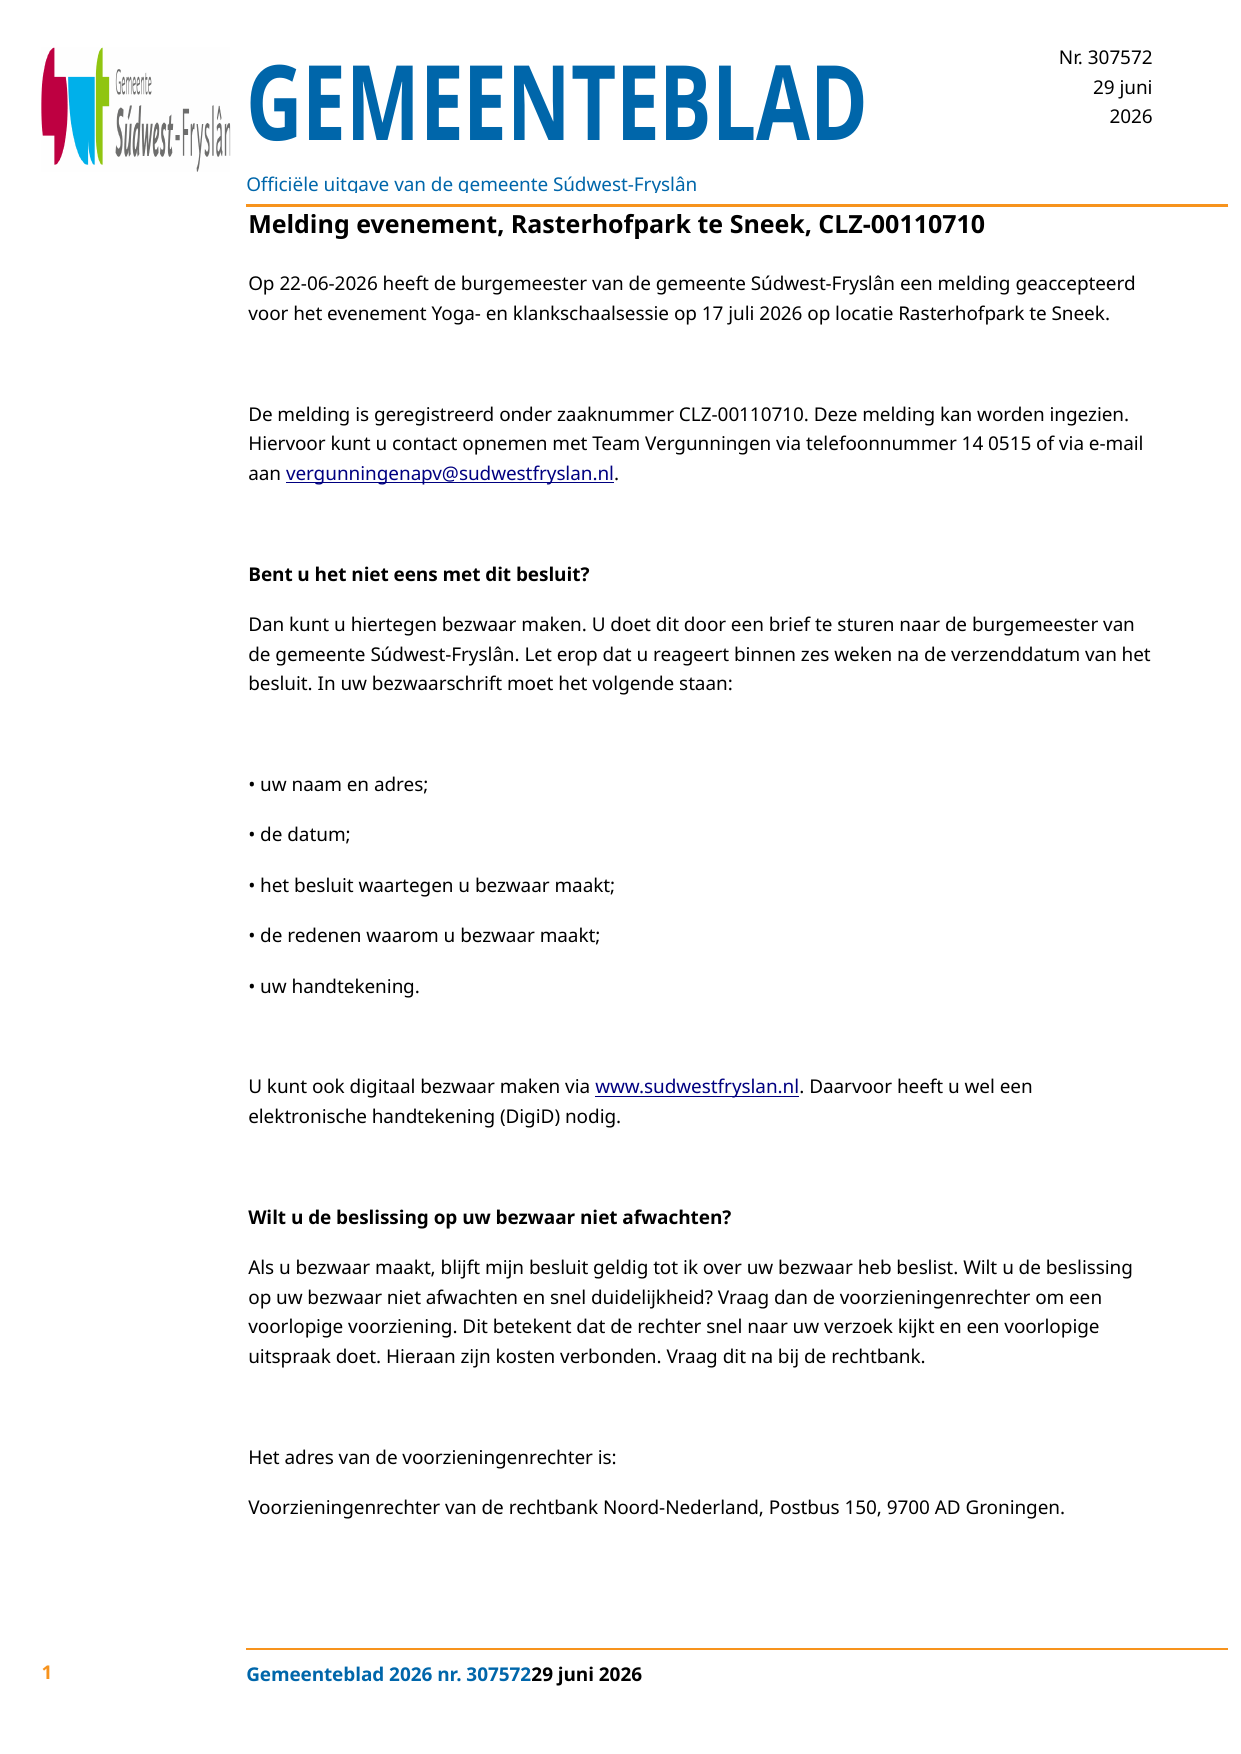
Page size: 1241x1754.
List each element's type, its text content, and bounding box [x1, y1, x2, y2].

text Als u bezwaar maakt, blijft mijn besluit geldig tot ik over uw bezwaar heb beslist. Wilt u de beslissing op uw bezwaar niet afwachten en snel duidelijkheid? Vraag dan de voorzieningenrechter om een voorlopige voorziening. Dit betekent dat de rechter snel naar uw verzoek kijkt en een voorlopige uitspraak doet. Hieraan zijn kosten verbonden. Vraag dit na bij de rechtbank. [248, 1254, 1152, 1369]
text Dan kunt u hiertegen bezwaar maken. U doet dit door een brief te sturen naar de burgemeester van de gemeente Súdwest-Fryslân. Let erop dat u reageert binnen zes weken na de verzenddatum van het besluit. In uw bezwaarschrift moet het volgende staan: [248, 611, 1152, 696]
text • de datum; [248, 822, 1152, 847]
text Bent u het niet eens met dit besluit? [248, 561, 1152, 586]
text Het adres van de voorzieningenrechter is: [248, 1444, 1152, 1470]
text U kunt ook digitaal bezwaar maken via www.sudwestfryslan.nl. Daarvoor heeft u wel een elektronische handtekening (DigiD) nodig. [248, 1074, 1152, 1129]
text De melding is geregistreerd onder zaaknummer CLZ-00110710. Deze melding kan worden ingezien. Hiervoor kunt u contact opnemen met Team Vergunningen via telefoonnummer 14 0515 of via e-mail aan vergunningenapv@sudwestfryslan.nl. [248, 401, 1152, 486]
text Op 22-06-2026 heeft de burgemeester van de gemeente Súdwest-Fryslân een melding geaccepteerd voor het evenement Yoga- en klankschaalsessie op 17 juli 2026 op locatie Rasterhofpark te Sneek. [248, 270, 1152, 326]
text • het besluit waartegen u bezwaar maakt; [248, 872, 1152, 898]
text Melding evenement, Rasterhofpark te Sneek, CLZ-00110710 [248, 207, 1152, 241]
text Voorzieningenrechter van de rechtbank Noord-Nederland, Postbus 150, 9700 AD Groningen. [248, 1494, 1152, 1520]
text Wilt u de beslissing op uw bezwaar niet afwachten? [248, 1204, 1152, 1230]
picture [41, 47, 231, 172]
text • uw naam en adres; [248, 771, 1152, 797]
text • de redenen waarom u bezwaar maakt; [248, 922, 1152, 948]
text • uw handtekening. [248, 973, 1152, 998]
